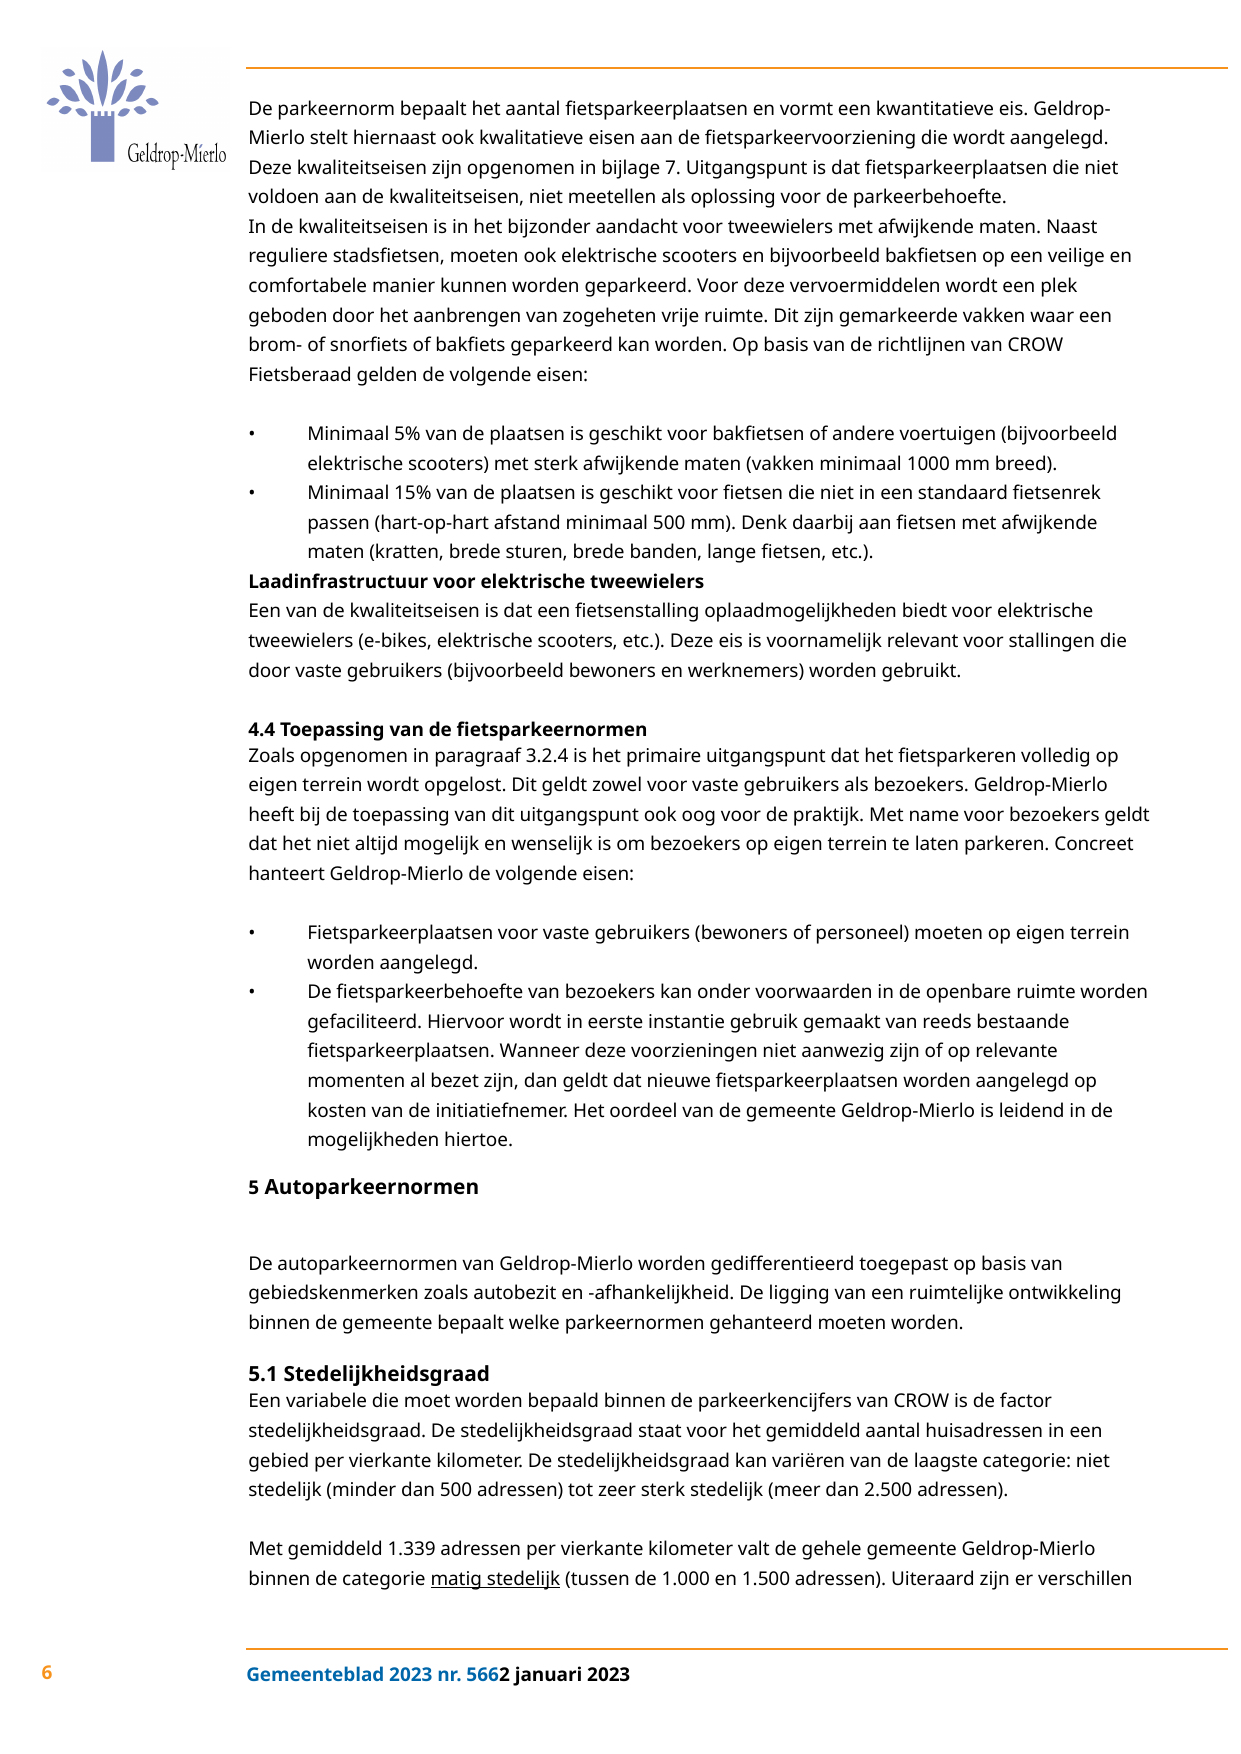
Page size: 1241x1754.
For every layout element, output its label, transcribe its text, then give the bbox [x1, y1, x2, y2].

picture [41, 47, 231, 172]
list De fietsparkeerbehoefte van bezoekers kan onder voorwaarden in de openbare ruimte worden gefaciliteerd. Hiervoor wordt in eerste instantie gebruik gemaakt van reeds bestaande fietsparkeerplaatsen. Wanneer deze voorzieningen niet aanwezig zijn of op relevante momenten al bezet zijn, dan geldt dat nieuwe fietsparkeerplaatsen worden aangelegd op kosten van de initiatiefnemer. Het oordeel van de gemeente Geldrop-Mierlo is leidend in de mogelijkheden hiertoe. [248, 978, 1152, 1152]
text De parkeernorm bepaalt het aantal fietsparkeerplaatsen en vormt een kwantitatieve eis. Geldrop-Mierlo stelt hiernaast ook kwalitatieve eisen aan de fietsparkeervoorziening die wordt aangelegd. Deze kwaliteitseisen zijn opgenomen in bijlage 7. Uitgangspunt is dat fietsparkeerplaatsen die niet voldoen aan de kwaliteitseisen, niet meetellen als oplossing voor de parkeerbehoefte. [248, 95, 1152, 209]
text 5.1 Stedelijkheidsgraad [248, 1359, 1152, 1388]
text Zoals opgenomen in paragraaf 3.2.4 is het primaire uitgangspunt dat het fietsparkeren volledig op eigen terrein wordt opgelost. Dit geldt zowel voor vaste gebruikers als bezoekers. Geldrop-Mierlo heeft bij de toepassing van dit uitgangspunt ook oog voor de praktijk. Met name voor bezoekers geldt dat het niet altijd mogelijk en wenselijk is om bezoekers op eigen terrein te laten parkeren. Concreet hanteert Geldrop-Mierlo de volgende eisen: [248, 742, 1152, 886]
list Minimaal 5% van de plaatsen is geschikt voor bakfietsen of andere voertuigen (bijvoorbeeld elektrische scooters) met sterk afwijkende maten (vakken minimaal 1000 mm breed). [248, 420, 1152, 476]
text 5 Autoparkeernormen [248, 1172, 1152, 1200]
text Laadinfrastructuur voor elektrische tweewielers [248, 568, 1152, 594]
text Een variabele die moet worden bepaald binnen de parkeerkencijfers van CROW is de factor stedelijkheidsgraad. De stedelijkheidsgraad staat voor het gemiddeld aantal huisadressen in een gebied per vierkante kilometer. De stedelijkheidsgraad kan variëren van de laagste categorie: niet stedelijk (minder dan 500 adressen) tot zeer sterk stedelijk (meer dan 2.500 adressen). [248, 1388, 1152, 1502]
text Een van de kwaliteitseisen is dat een fietsenstalling oplaadmogelijkheden biedt voor elektrische tweewielers (e-bikes, elektrische scooters, etc.). Deze eis is voornamelijk relevant voor stallingen die door vaste gebruikers (bijvoorbeeld bewoners en werknemers) worden gebruikt. [248, 598, 1152, 683]
text In de kwaliteitseisen is in het bijzonder aandacht voor tweewielers met afwijkende maten. Naast reguliere stadsfietsen, moeten ook elektrische scooters en bijvoorbeeld bakfietsen op een veilige en comfortabele manier kunnen worden geparkeerd. Voor deze vervoermiddelen wordt een plek geboden door het aanbrengen van zogeheten vrije ruimte. Dit zijn gemarkeerde vakken waar een brom- of snorfiets of bakfiets geparkeerd kan worden. Op basis van de richtlijnen van CROW Fietsberaad gelden de volgende eisen: [248, 213, 1152, 387]
text 4.4 Toepassing van de fietsparkeernormen [248, 716, 1152, 742]
text Met gemiddeld 1.339 adressen per vierkante kilometer valt de gehele gemeente Geldrop-Mierlo binnen de categorie matig stedelijk (tussen de 1.000 en 1.500 adressen). Uiteraard zijn er verschillen [248, 1536, 1152, 1591]
list Minimaal 15% van de plaatsen is geschikt voor fietsen die niet in een standaard fietsenrek passen (hart-op-hart afstand minimaal 500 mm). Denk daarbij aan fietsen met afwijkende maten (kratten, brede sturen, brede banden, lange fietsen, etc.). [248, 479, 1152, 564]
text De autoparkeernormen van Geldrop-Mierlo worden gedifferentieerd toegepast op basis van gebiedskenmerken zoals autobezit en -afhankelijkheid. De ligging van een ruimtelijke ontwikkeling binnen de gemeente bepaalt welke parkeernormen gehanteerd moeten worden. [248, 1250, 1152, 1334]
list Fietsparkeerplaatsen voor vaste gebruikers (bewoners of personeel) moeten op eigen terrein worden aangelegd. [248, 919, 1152, 974]
